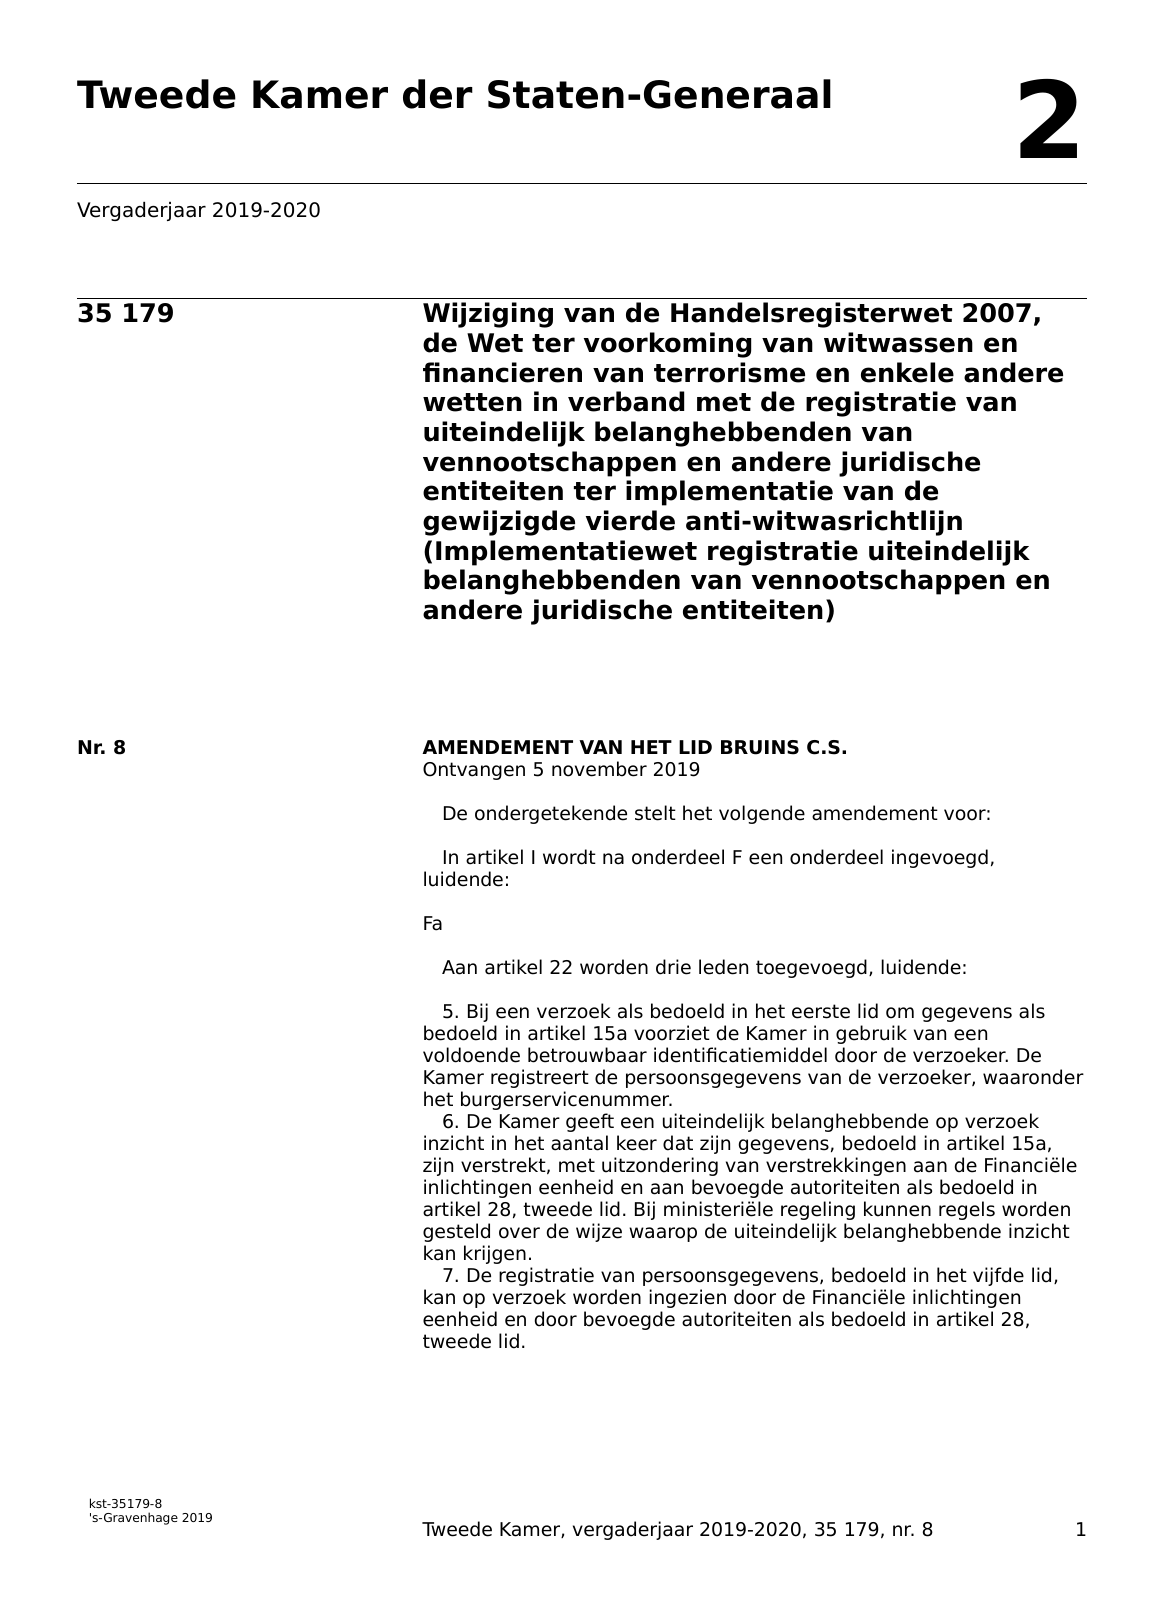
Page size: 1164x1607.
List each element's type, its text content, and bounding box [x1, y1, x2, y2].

subtitle 35 179 Wijziging van de Handelsregisterwet 2007, de Wet ter voorkoming van witwassen en financieren van terrorisme en enkele andere wetten in verband met de registratie van uiteindelijk belanghebbenden van vennootschappen en andere juridische entiteiten ter implementatie van de gewijzigde vierde anti-witwasrichtlijn (Implementatiewet registratie uiteindelijk belanghebbenden van vennootschappen en andere juridische entiteiten) [77, 299, 1087, 626]
text In artikel I wordt na onderdeel F een onderdeel ingevoegd, luidende: [422, 847, 1087, 891]
text 's-Gravenhage 2019 [88, 1511, 323, 1525]
text 7. De registratie van persoonsgegevens, bedoeld in het vijfde lid, kan op verzoek worden ingezien door de Financiële inlichtingen eenheid en door bevoegde autoriteiten als bedoeld in artikel 28, tweede lid. [422, 1265, 1087, 1353]
text Aan artikel 22 worden drie leden toegevoegd, luidende: [422, 957, 1087, 979]
text Fa [422, 913, 1087, 935]
subtitle Nr. 8 AMENDEMENT VAN HET LID BRUINS C.S. [77, 737, 1087, 758]
text Ontvangen 5 november 2019 [422, 758, 1087, 781]
text 5. Bij een verzoek als bedoeld in het eerste lid om gegevens als bedoeld in artikel 15a voorziet de Kamer in gebruik van een voldoende betrouwbaar identificatiemiddel door de verzoeker. De Kamer registreert de persoonsgegevens van de verzoeker, waaronder het burgerservicenummer. [422, 1001, 1087, 1111]
text kst-35179-8 [88, 1497, 323, 1511]
text De ondergetekende stelt het volgende amendement voor: [422, 803, 1087, 825]
text 6. De Kamer geeft een uiteindelijk belanghebbende op verzoek inzicht in het aantal keer dat zijn gegevens, bedoeld in artikel 15a, zijn verstrekt, met uitzondering van verstrekkingen aan de Financiële inlichtingen eenheid en aan bevoegde autoriteiten als bedoeld in artikel 28, tweede lid. Bij ministeriële regeling kunnen regels worden gesteld over de wijze waarop de uiteindelijk belanghebbende inzicht kan krijgen. [422, 1111, 1087, 1265]
table_header Tweede Kamer der Staten-Generaal [77, 59, 886, 183]
table_header 2 [886, 59, 1087, 183]
table_cell Vergaderjaar 2019-2020 [77, 184, 1087, 298]
